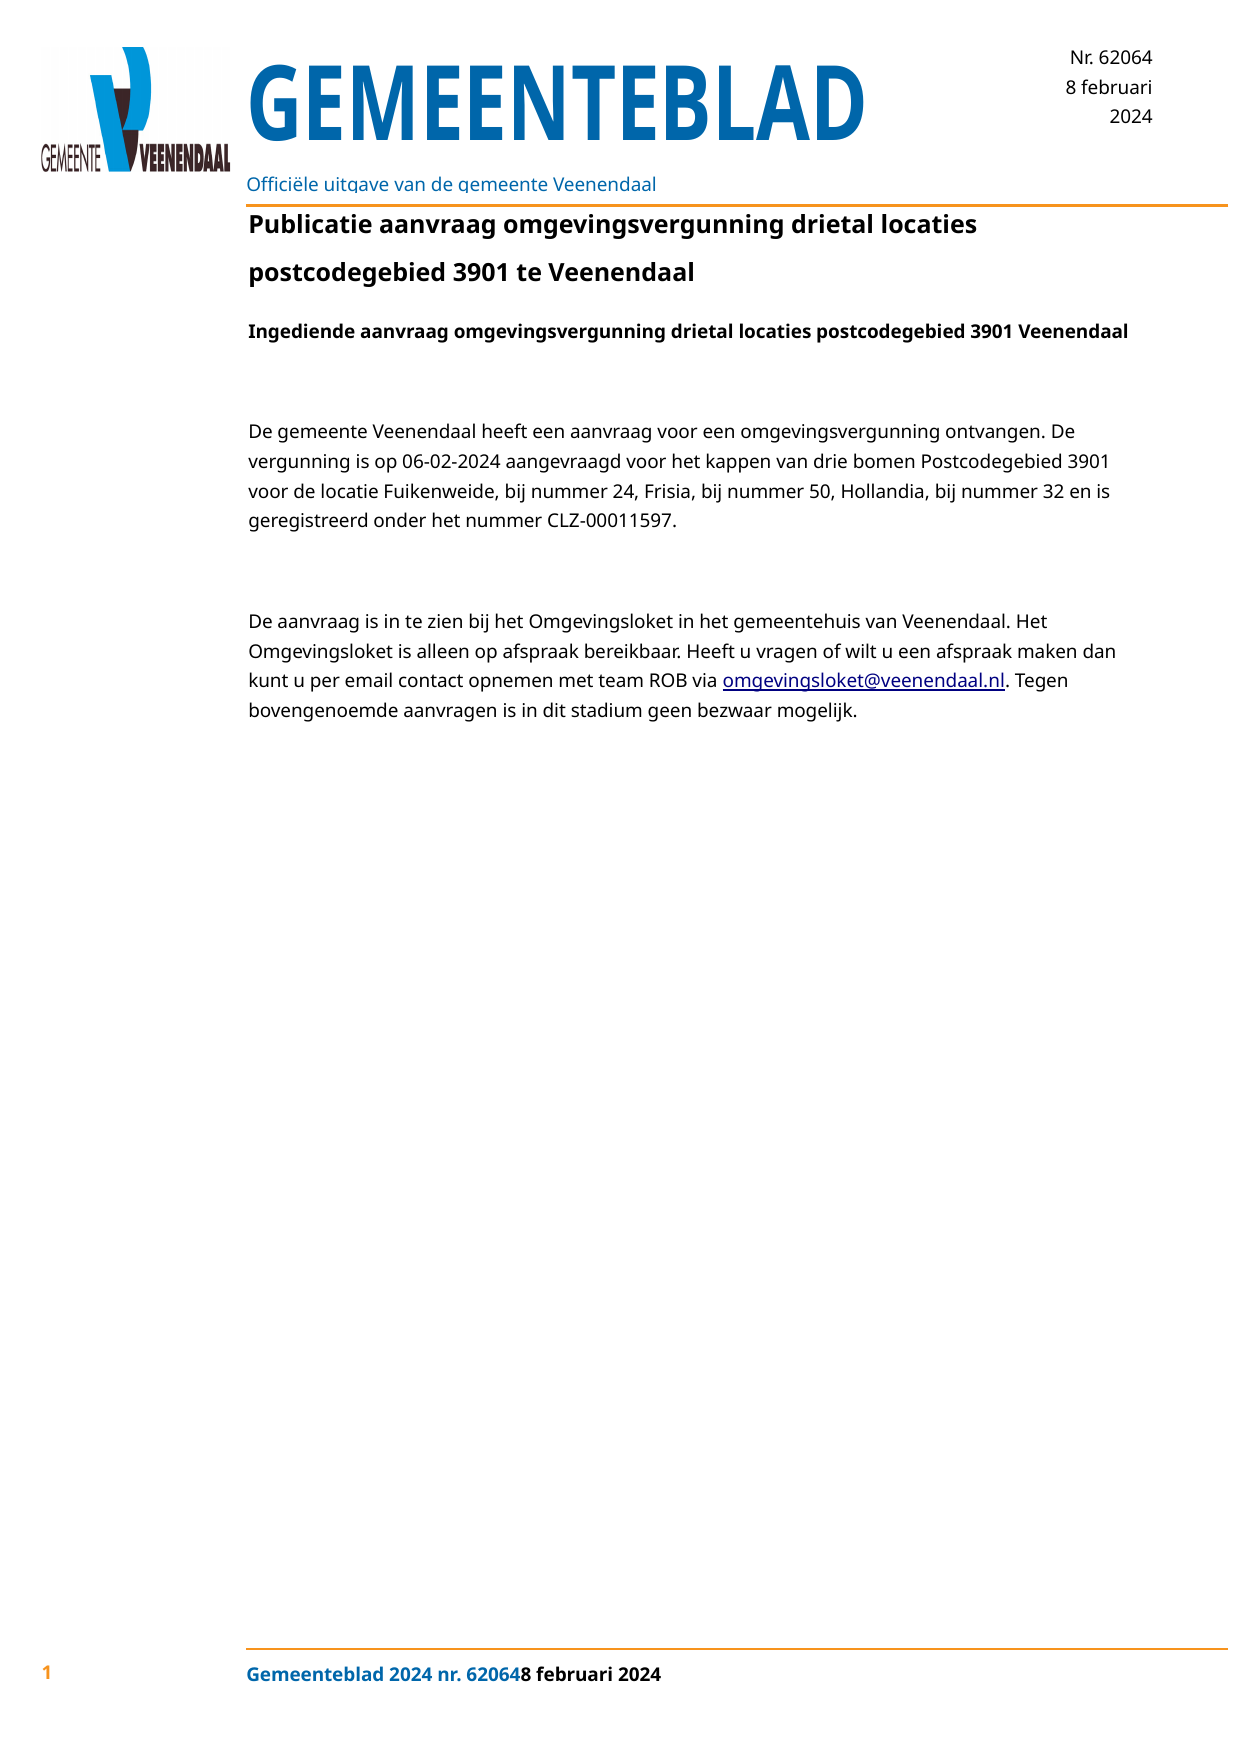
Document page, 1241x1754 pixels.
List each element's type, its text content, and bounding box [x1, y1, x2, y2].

text Ingediende aanvraag omgevingsvergunning drietal locaties postcodegebied 3901 Veenendaal [248, 318, 1152, 344]
text De gemeente Veenendaal heeft een aanvraag voor een omgevingsvergunning ontvangen. De vergunning is op 06-02-2024 aangevraagd voor het kappen van drie bomen Postcodegebied 3901 voor de locatie Fuikenweide, bij nummer 24, Frisia, bij nummer 50, Hollandia, bij nummer 32 en is geregistreerd onder het nummer CLZ-00011597. [248, 419, 1152, 533]
picture [123, 47, 231, 172]
text Publicatie aanvraag omgevingsvergunning drietal locaties postcodegebied 3901 te Veenendaal [248, 207, 1152, 288]
text De aanvraag is in te zien bij het Omgevingsloket in het gemeentehuis van Veenendaal. Het Omgevingsloket is alleen op afspraak bereikbaar. Heeft u vragen of wilt u een afspraak maken dan kunt u per email contact opnemen met team ROB via omgevingsloket@veenendaal.nl. Tegen bovengenoemde aanvragen is in dit stadium geen bezwaar mogelijk. [248, 608, 1152, 723]
picture [41, 47, 130, 172]
